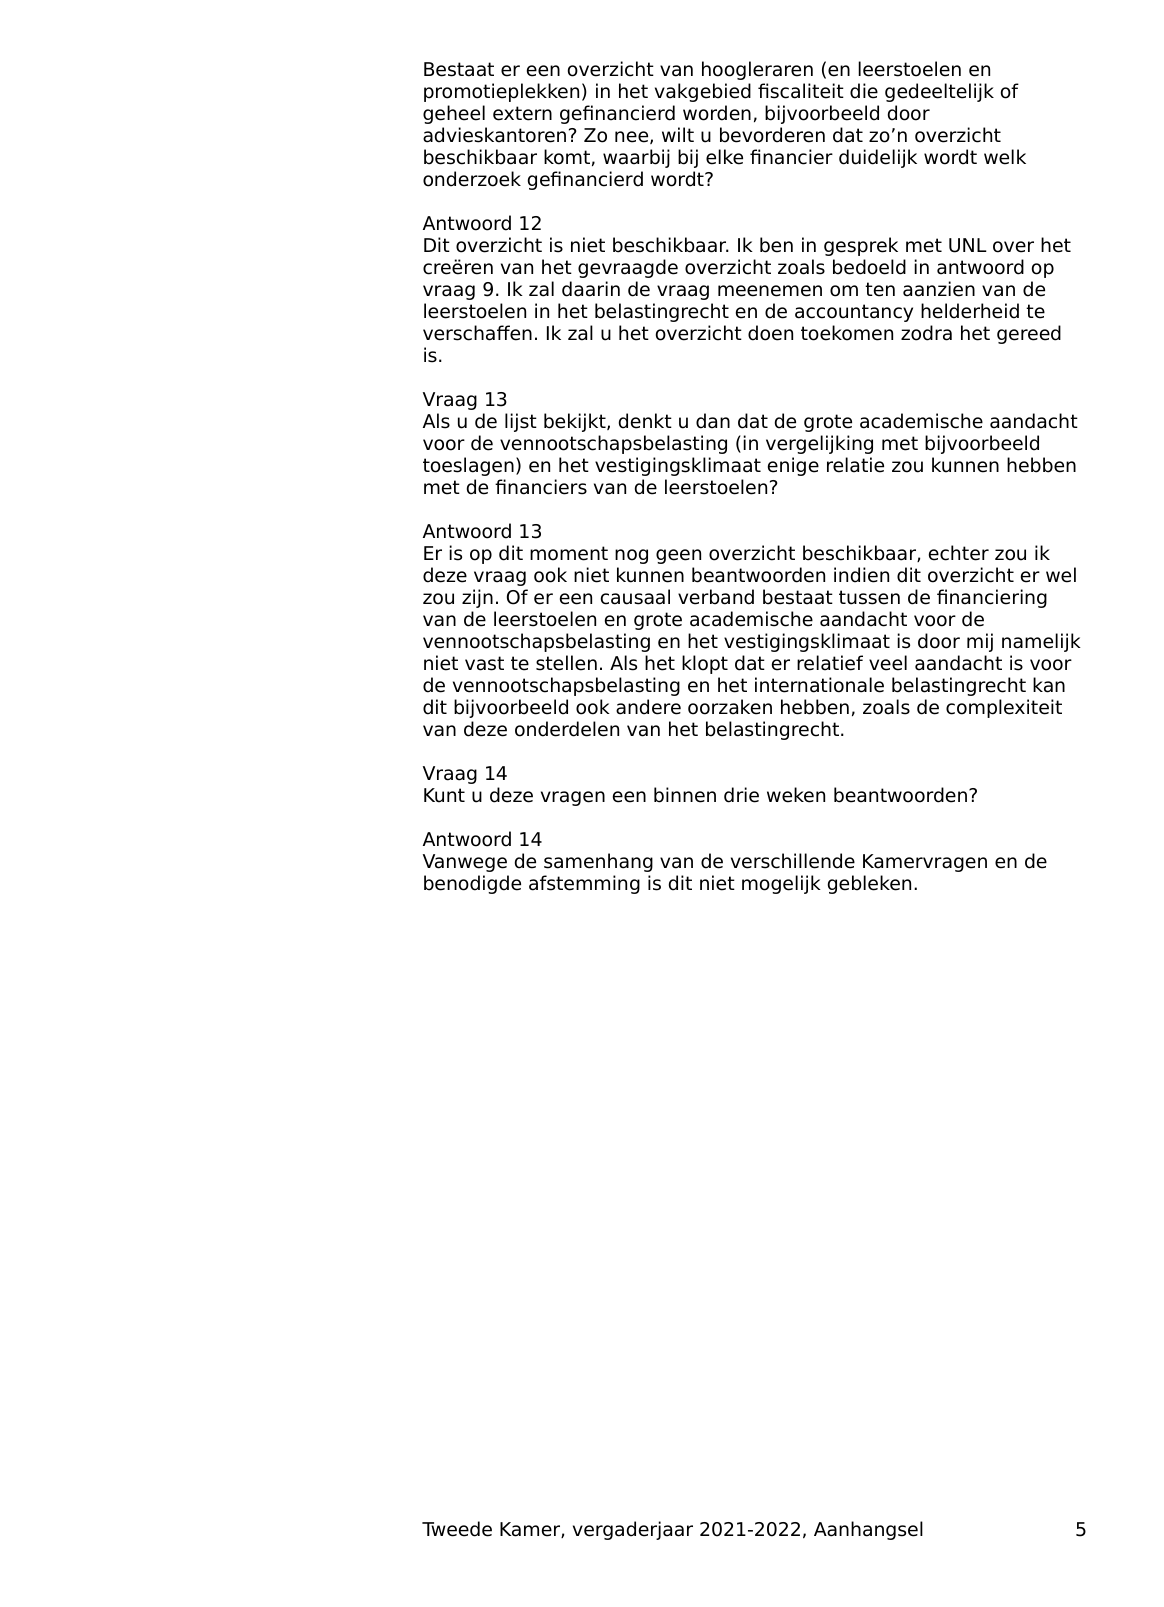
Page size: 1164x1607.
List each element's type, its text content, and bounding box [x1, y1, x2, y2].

text Bestaat er een overzicht van hoogleraren (en leerstoelen en promotieplekken) in het vakgebied fiscaliteit die gedeeltelijk of geheel extern gefinancierd worden, bijvoorbeeld door advieskantoren? Zo nee, wilt u bevorderen dat zo’n overzicht beschikbaar komt, waarbij bij elke financier duidelijk wordt welk onderzoek gefinancierd wordt? [422, 59, 1087, 191]
text Antwoord 14 [422, 829, 1087, 851]
text Als u de lijst bekijkt, denkt u dan dat de grote academische aandacht voor de vennootschapsbelasting (in vergelijking met bijvoorbeeld toeslagen) en het vestigingsklimaat enige relatie zou kunnen hebben met de financiers van de leerstoelen? [422, 411, 1087, 499]
text Dit overzicht is niet beschikbaar. Ik ben in gesprek met UNL over het creëren van het gevraagde overzicht zoals bedoeld in antwoord op vraag 9. Ik zal daarin de vraag meenemen om ten aanzien van de leerstoelen in het belastingrecht en de accountancy helderheid te verschaffen. Ik zal u het overzicht doen toekomen zodra het gereed is. [422, 235, 1087, 367]
text Kunt u deze vragen een binnen drie weken beantwoorden? [422, 785, 1087, 807]
text Vanwege de samenhang van de verschillende Kamervragen en de benodigde afstemming is dit niet mogelijk gebleken. [422, 851, 1087, 895]
text Vraag 14 [422, 763, 1087, 785]
text Er is op dit moment nog geen overzicht beschikbaar, echter zou ik deze vraag ook niet kunnen beantwoorden indien dit overzicht er wel zou zijn. Of er een causaal verband bestaat tussen de financiering van de leerstoelen en grote academische aandacht voor de vennootschapsbelasting en het vestigingsklimaat is door mij namelijk niet vast te stellen. Als het klopt dat er relatief veel aandacht is voor de vennootschapsbelasting en het internationale belastingrecht kan dit bijvoorbeeld ook andere oorzaken hebben, zoals de complexiteit van deze onderdelen van het belastingrecht. [422, 543, 1087, 741]
text Vraag 13 [422, 389, 1087, 411]
text Antwoord 12 [422, 213, 1087, 235]
text Antwoord 13 [422, 521, 1087, 543]
